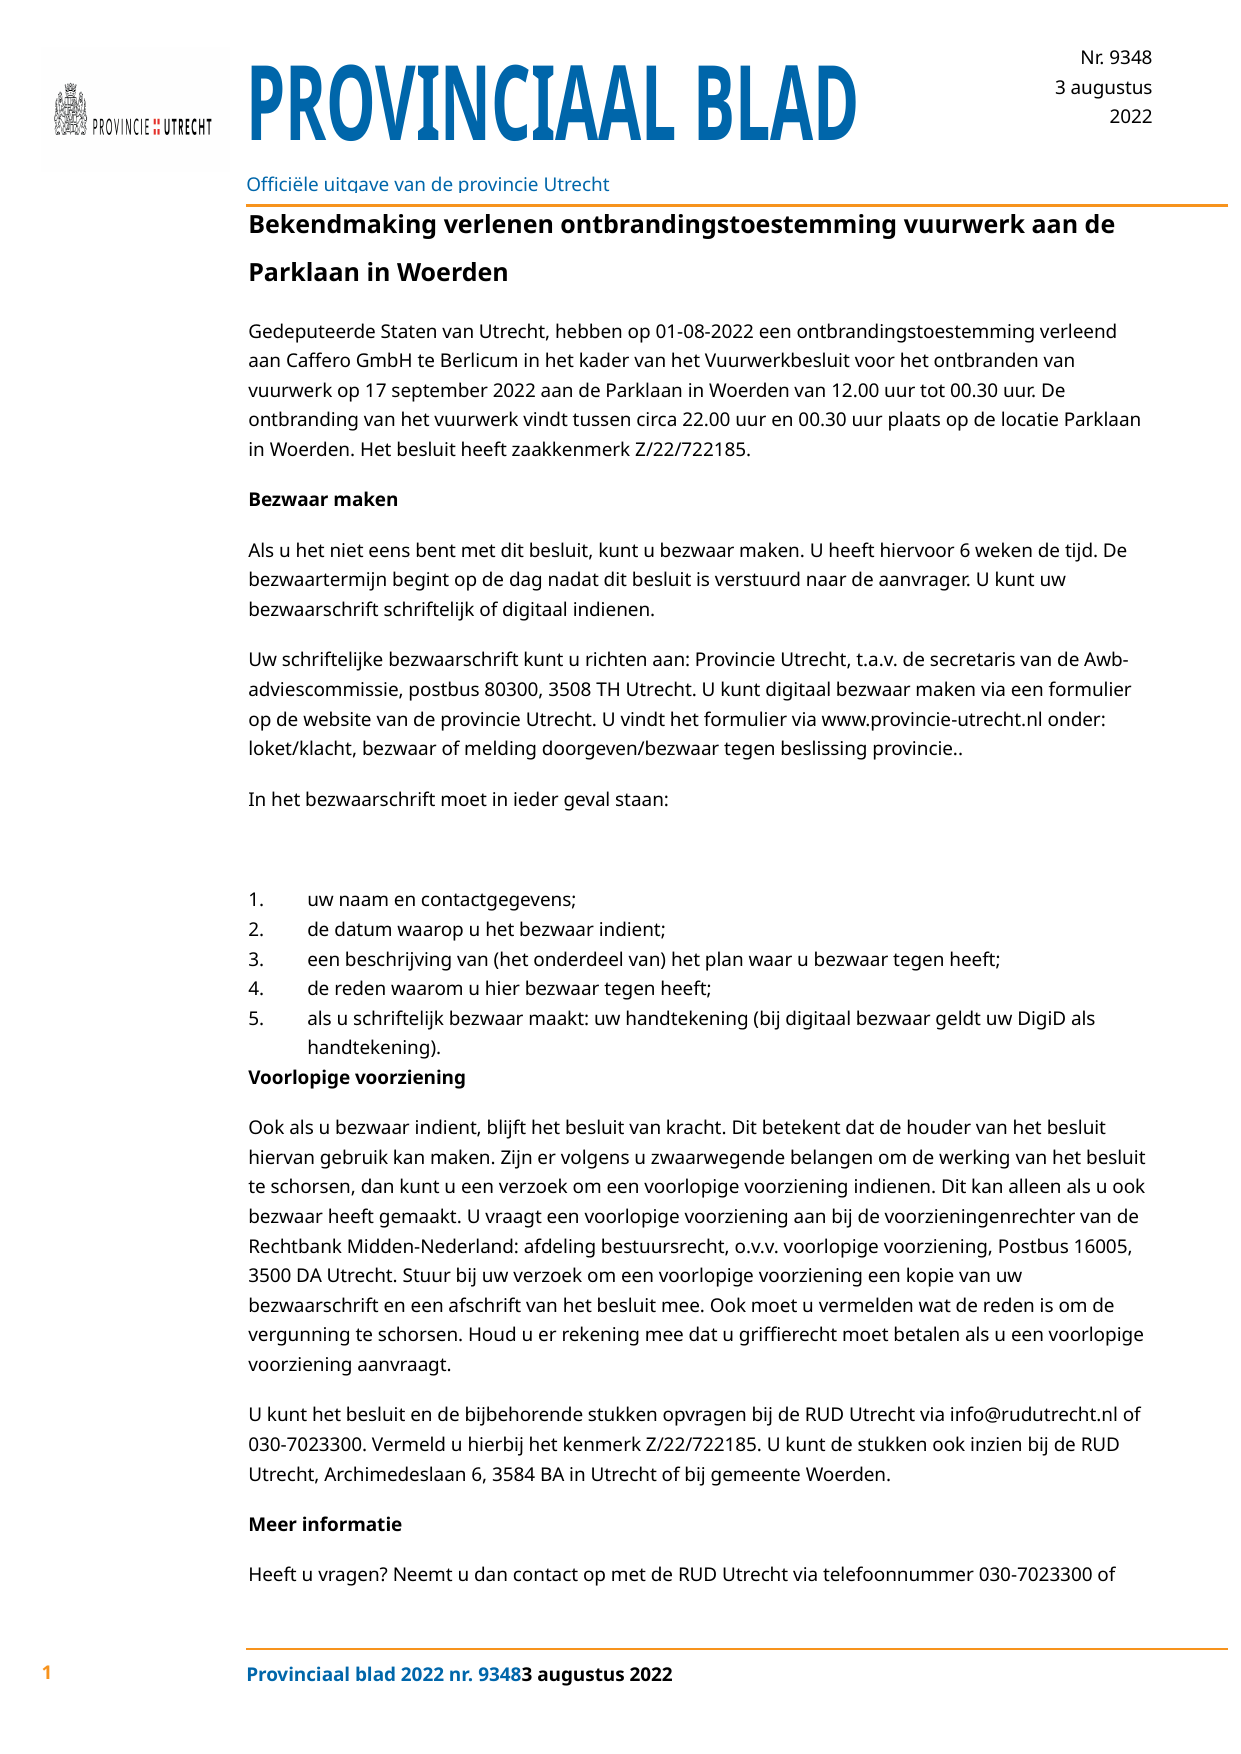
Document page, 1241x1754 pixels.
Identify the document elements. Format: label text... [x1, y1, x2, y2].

text Als u het niet eens bent met dit besluit, kunt u bezwaar maken. U heeft hiervoor 6 weken de tijd. De bezwaartermijn begint op de dag nadat dit besluit is verstuurd naar de aanvrager. U kunt uw bezwaarschrift schriftelijk of digitaal indienen. [248, 537, 1152, 622]
text Bekendmaking verlenen ontbrandingstoestemming vuurwerk aan de Parklaan in Woerden [248, 207, 1152, 288]
list een beschrijving van (het onderdeel van) het plan waar u bezwaar tegen heeft; [248, 946, 1152, 972]
text U kunt het besluit en de bijbehorende stukken opvragen bij de RUD Utrecht via info@rudutrecht.nl of 030-7023300. Vermeld u hierbij het kenmerk Z/22/722185. U kunt de stukken ook inzien bij de RUD Utrecht, Archimedeslaan 6, 3584 BA in Utrecht of bij gemeente Woerden. [248, 1402, 1152, 1487]
text Heeft u vragen? Neemt u dan contact op met de RUD Utrecht via telefoonnummer 030-7023300 of [248, 1562, 1152, 1587]
list de datum waarop u het bezwaar indient; [248, 916, 1152, 942]
text Gedeputeerde Staten van Utrecht, hebben op 01-08-2022 een ontbrandingstoestemming verleend aan Caffero GmbH te Berlicum in het kader van het Vuurwerkbesluit voor het ontbranden van vuurwerk op 17 september 2022 aan de Parklaan in Woerden van 12.00 uur tot 00.30 uur. De ontbranding van het vuurwerk vindt tussen circa 22.00 uur en 00.30 uur plaats op de locatie Parklaan in Woerden. Het besluit heeft zaakkenmerk Z/22/722185. [248, 318, 1152, 462]
list uw naam en contactgegevens; [248, 887, 1152, 912]
text Voorlopige voorziening [248, 1064, 1152, 1090]
picture [41, 47, 231, 172]
text Uw schriftelijke bezwaarschrift kunt u richten aan: Provincie Utrecht, t.a.v. de secretaris van de Awb-adviescommissie, postbus 80300, 3508 TH Utrecht. U kunt digitaal bezwaar maken via een formulier op de website van de provincie Utrecht. U vindt het formulier via www.provincie-utrecht.nl onder: loket/klacht, bezwaar of melding doorgeven/bezwaar tegen beslissing provincie.. [248, 647, 1152, 761]
text Meer informatie [248, 1511, 1152, 1537]
text In het bezwaarschrift moet in ieder geval staan: [248, 786, 1152, 812]
list als u schriftelijk bezwaar maakt: uw handtekening (bij digitaal bezwaar geldt uw DigiD als handtekening). [248, 1005, 1152, 1060]
text Ook als u bezwaar indient, blijft het besluit van kracht. Dit betekent dat de houder van het besluit hiervan gebruik kan maken. Zijn er volgens u zwaarwegende belangen om de werking van het besluit te schorsen, dan kunt u een verzoek om een voorlopige voorziening indienen. Dit kan alleen als u ook bezwaar heeft gemaakt. U vraagt een voorlopige voorziening aan bij de voorzieningenrechter van de Rechtbank Midden-Nederland: afdeling bestuursrecht, o.v.v. voorlopige voorziening, Postbus 16005, 3500 DA Utrecht. Stuur bij uw verzoek om een voorlopige voorziening een kopie van uw bezwaarschrift en een afschrift van het besluit mee. Ook moet u vermelden wat de reden is om de vergunning te schorsen. Houd u er rekening mee dat u griffierecht moet betalen als u een voorlopige voorziening aanvraagt. [248, 1114, 1152, 1377]
list de reden waarom u hier bezwaar tegen heeft; [248, 975, 1152, 1001]
text Bezwaar maken [248, 487, 1152, 512]
